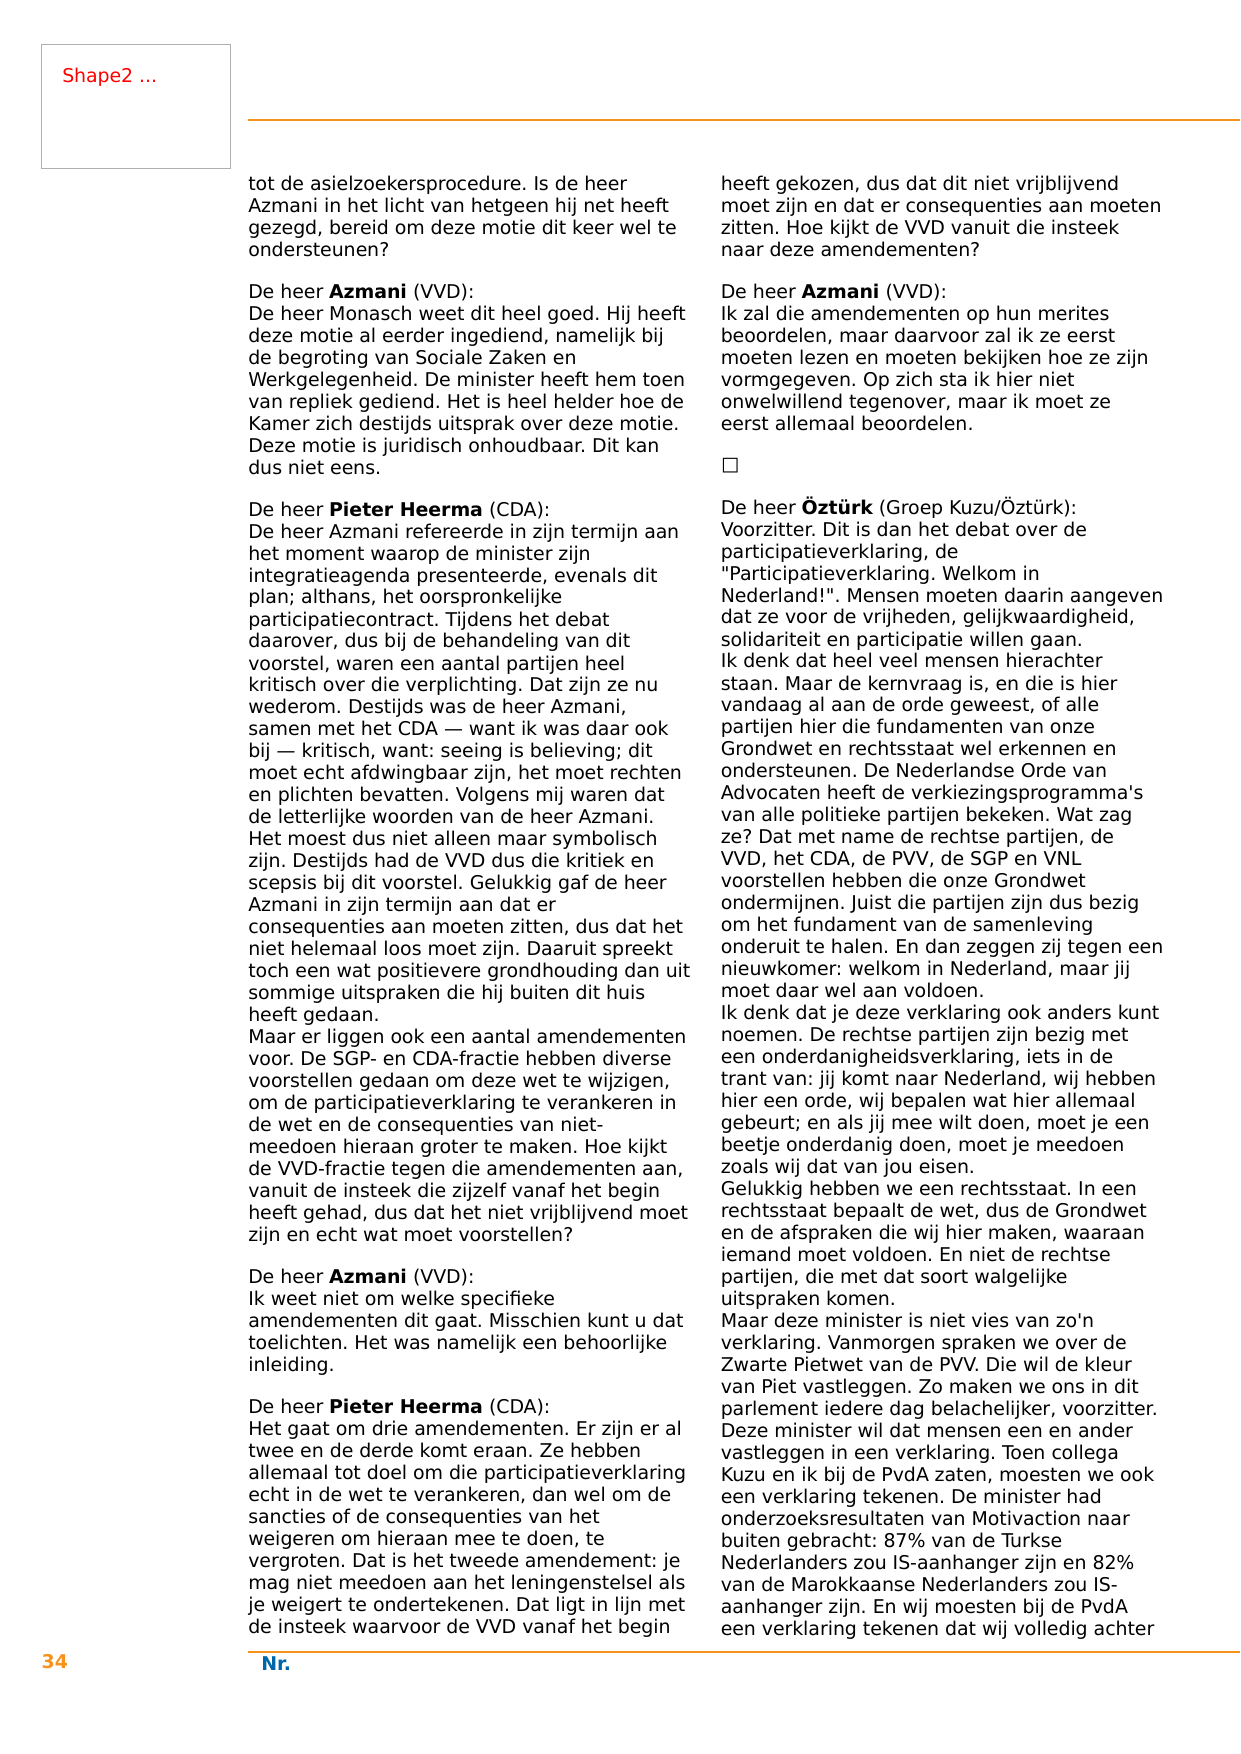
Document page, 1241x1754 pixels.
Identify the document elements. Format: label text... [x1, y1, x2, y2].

text Het gaat om drie amendementen. Er zijn er al twee en de derde komt eraan. Ze hebben allemaal tot doel om die participatieverklaring echt in de wet te verankeren, dan wel om de sancties of de consequenties van het weigeren om hieraan mee te doen, te vergroten. Dat is het tweede amendement: je mag niet meedoen aan het leningenstelsel als je weigert te ondertekenen. Dat ligt in lijn met de insteek waarvoor de VVD vanaf het begin [248, 1418, 691, 1637]
text ⬜ [721, 454, 1163, 477]
text Maar er liggen ook een aantal amendementen voor. De SGP- en CDA-fractie hebben diverse voorstellen gedaan om deze wet te wijzigen, om de participatieverklaring te verankeren in de wet en de consequenties van niet-meedoen hieraan groter te maken. Hoe kijkt de VVD-fractie tegen die amendementen aan, vanuit de insteek die zijzelf vanaf het begin heeft gehad, dus dat het niet vrijblijvend moet zijn en echt wat moet voorstellen? [248, 1026, 691, 1246]
text Maar deze minister is niet vies van zo'n verklaring. Vanmorgen spraken we over de Zwarte Pietwet van de PVV. Die wil de kleur van Piet vastleggen. Zo maken we ons in dit parlement iedere dag belachelijker, voorzitter. Deze minister wil dat mensen een en ander vastleggen in een verklaring. Toen collega Kuzu en ik bij de PvdA zaten, moesten we ook een verklaring tekenen. De minister had onderzoeksresultaten van Motivaction naar buiten gebracht: 87% van de Turkse Nederlanders zou IS-aanhanger zijn en 82% van de Marokkaanse Nederlanders zou IS-aanhanger zijn. En wij moesten bij de PvdA een verklaring tekenen dat wij volledig achter [721, 1310, 1163, 1639]
text Ik zal die amendementen op hun merites beoordelen, maar daarvoor zal ik ze eerst moeten lezen en moeten bekijken hoe ze zijn vormgegeven. Op zich sta ik hier niet onwelwillend tegenover, maar ik moet ze eerst allemaal beoordelen. [721, 303, 1163, 434]
text Gelukkig hebben we een rechtsstaat. In een rechtsstaat bepaalt de wet, dus de Grondwet en de afspraken die wij hier maken, waaraan iemand moet voldoen. En niet de rechtse partijen, die met dat soort walgelijke uitspraken komen. [721, 1178, 1163, 1310]
text tot de asielzoekersprocedure. Is de heer Azmani in het licht van hetgeen hij net heeft gezegd, bereid om deze motie dit keer wel te ondersteunen? [248, 173, 691, 261]
text De heer Azmani (VVD): [248, 1266, 691, 1288]
text heeft gekozen, dus dat dit niet vrijblijvend moet zijn en dat er consequenties aan moeten zitten. Hoe kijkt de VVD vanuit die insteek naar deze amendementen? [721, 173, 1163, 261]
text De heer Pieter Heerma (CDA): [248, 498, 691, 521]
text De heer Pieter Heerma (CDA): [248, 1396, 691, 1418]
text Ik weet niet om welke specifieke amendementen dit gaat. Misschien kunt u dat toelichten. Het was namelijk een behoorlijke inleiding. [248, 1288, 691, 1376]
text Voorzitter. Dit is dan het debat over de participatieverklaring, de "Participatieverklaring. Welkom in Nederland!". Mensen moeten daarin aangeven dat ze voor de vrijheden, gelijkwaardigheid, solidariteit en participatie willen gaan. [721, 518, 1163, 650]
text De heer Monasch weet dit heel goed. Hij heeft deze motie al eerder ingediend, namelijk bij de begroting van Sociale Zaken en Werkgelegenheid. De minister heeft hem toen van repliek gediend. Het is heel helder hoe de Kamer zich destijds uitsprak over deze motie. Deze motie is juridisch onhoudbaar. Dit kan dus niet eens. [248, 303, 691, 478]
text De heer Azmani (VVD): [721, 281, 1163, 303]
text Ik denk dat je deze verklaring ook anders kunt noemen. De rechtse partijen zijn bezig met een onderdanigheidsverklaring, iets in de trant van: jij komt naar Nederland, wij hebben hier een orde, wij bepalen wat hier allemaal gebeurt; en als jij mee wilt doen, moet je een beetje onderdanig doen, moet je meedoen zoals wij dat van jou eisen. [721, 1002, 1163, 1178]
text De heer Azmani refereerde in zijn termijn aan het moment waarop de minister zijn integratieagenda presenteerde, evenals dit plan; althans, het oorspronkelijke participatiecontract. Tijdens het debat daarover, dus bij de behandeling van dit voorstel, waren een aantal partijen heel kritisch over die verplichting. Dat zijn ze nu wederom. Destijds was de heer Azmani, samen met het CDA — want ik was daar ook bij — kritisch, want: seeing is believing; dit moet echt afdwingbaar zijn, het moet rechten en plichten bevatten. Volgens mij waren dat de letterlijke woorden van de heer Azmani. Het moest dus niet alleen maar symbolisch zijn. Destijds had de VVD dus die kritiek en scepsis bij dit voorstel. Gelukkig gaf de heer Azmani in zijn termijn aan dat er consequenties aan moeten zitten, dus dat het niet helemaal loos moet zijn. Daaruit spreekt toch een wat positievere grondhouding dan uit sommige uitspraken die hij buiten dit huis heeft gedaan. [248, 521, 691, 1026]
text Ik denk dat heel veel mensen hierachter staan. Maar de kernvraag is, en die is hier vandaag al aan de orde geweest, of alle partijen hier die fundamenten van onze Grondwet en rechtsstaat wel erkennen en ondersteunen. De Nederlandse Orde van Advocaten heeft de verkiezingsprogramma's van alle politieke partijen bekeken. Wat zag ze? Dat met name de rechtse partijen, de VVD, het CDA, de PVV, de SGP en VNL voorstellen hebben die onze Grondwet ondermijnen. Juist die partijen zijn dus bezig om het fundament van de samenleving onderuit te halen. En dan zeggen zij tegen een nieuwkomer: welkom in Nederland, maar jij moet daar wel aan voldoen. [721, 650, 1163, 1002]
text De heer Öztürk (Groep Kuzu/Öztürk): [721, 497, 1163, 518]
text De heer Azmani (VVD): [248, 281, 691, 303]
